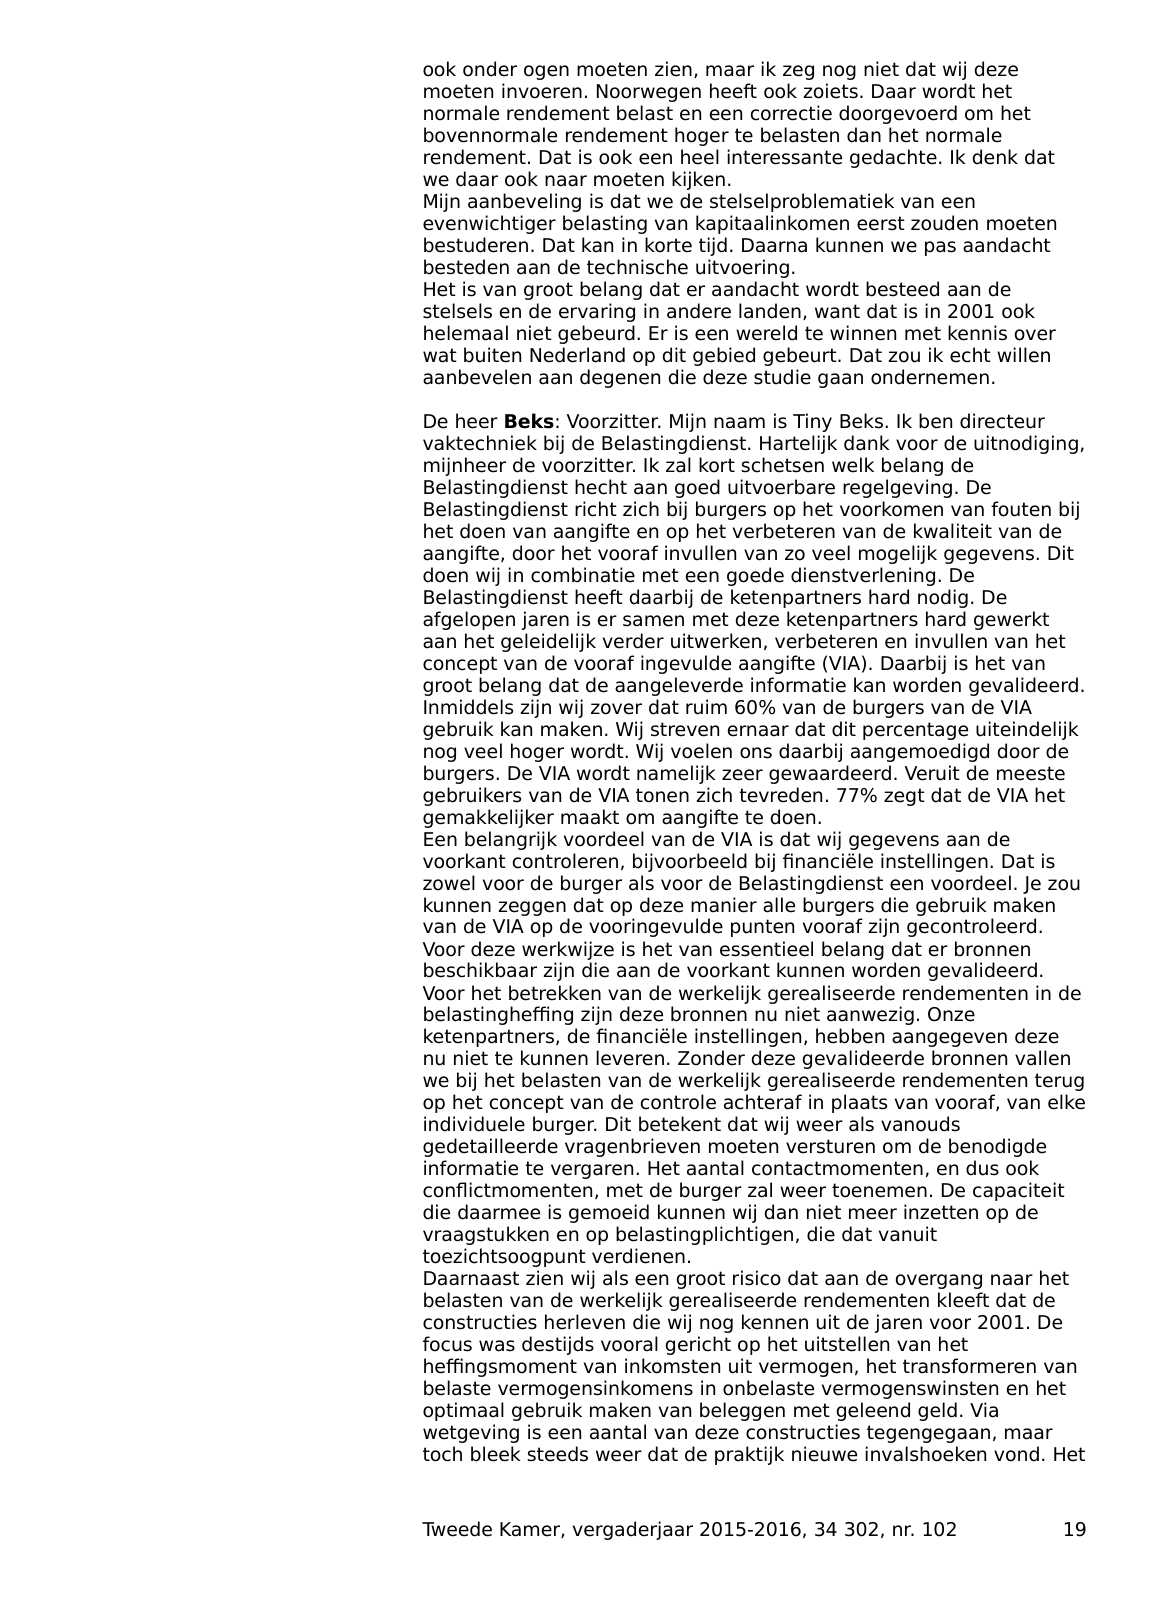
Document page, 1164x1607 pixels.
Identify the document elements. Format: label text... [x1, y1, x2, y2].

text Een belangrijk voordeel van de VIA is dat wij gegevens aan de voorkant controleren, bijvoorbeeld bij financiële instellingen. Dat is zowel voor de burger als voor de Belastingdienst een voordeel. Je zou kunnen zeggen dat op deze manier alle burgers die gebruik maken van de VIA op de vooringevulde punten vooraf zijn gecontroleerd. Voor deze werkwijze is het van essentieel belang dat er bronnen beschikbaar zijn die aan de voorkant kunnen worden gevalideerd. Voor het betrekken van de werkelijk gerealiseerde rendementen in de belastingheffing zijn deze bronnen nu niet aanwezig. Onze ketenpartners, de financiële instellingen, hebben aangegeven deze nu niet te kunnen leveren. Zonder deze gevalideerde bronnen vallen we bij het belasten van de werkelijk gerealiseerde rendementen terug op het concept van de controle achteraf in plaats van vooraf, van elke individuele burger. Dit betekent dat wij weer als vanouds gedetailleerde vragenbrieven moeten versturen om de benodigde informatie te vergaren. Het aantal contactmomenten, en dus ook conflictmomenten, met de burger zal weer toenemen. De capaciteit die daarmee is gemoeid kunnen wij dan niet meer inzetten op de vraagstukken en op belastingplichtigen, die dat vanuit toezichtsoogpunt verdienen. [422, 828, 1087, 1268]
text ook onder ogen moeten zien, maar ik zeg nog niet dat wij deze moeten invoeren. Noorwegen heeft ook zoiets. Daar wordt het normale rendement belast en een correctie doorgevoerd om het bovennormale rendement hoger te belasten dan het normale rendement. Dat is ook een heel interessante gedachte. Ik denk dat we daar ook naar moeten kijken. [422, 59, 1087, 191]
text Daarnaast zien wij als een groot risico dat aan de overgang naar het belasten van de werkelijk gerealiseerde rendementen kleeft dat de constructies herleven die wij nog kennen uit de jaren voor 2001. De focus was destijds vooral gericht op het uitstellen van het heffingsmoment van inkomsten uit vermogen, het transformeren van belaste vermogensinkomens in onbelaste vermogenswinsten en het optimaal gebruik maken van beleggen met geleend geld. Via wetgeving is een aantal van deze constructies tegengegaan, maar toch bleek steeds weer dat de praktijk nieuwe invalshoeken vond. Het [422, 1268, 1087, 1466]
text De heer Beks: Voorzitter. Mijn naam is Tiny Beks. Ik ben directeur vaktechniek bij de Belastingdienst. Hartelijk dank voor de uitnodiging, mijnheer de voorzitter. Ik zal kort schetsen welk belang de Belastingdienst hecht aan goed uitvoerbare regelgeving. De Belastingdienst richt zich bij burgers op het voorkomen van fouten bij het doen van aangifte en op het verbeteren van de kwaliteit van de aangifte, door het vooraf invullen van zo veel mogelijk gegevens. Dit doen wij in combinatie met een goede dienstverlening. De Belastingdienst heeft daarbij de ketenpartners hard nodig. De afgelopen jaren is er samen met deze ketenpartners hard gewerkt aan het geleidelijk verder uitwerken, verbeteren en invullen van het concept van de vooraf ingevulde aangifte (VIA). Daarbij is het van groot belang dat de aangeleverde informatie kan worden gevalideerd. Inmiddels zijn wij zover dat ruim 60% van de burgers van de VIA gebruik kan maken. Wij streven ernaar dat dit percentage uiteindelijk nog veel hoger wordt. Wij voelen ons daarbij aangemoedigd door de burgers. De VIA wordt namelijk zeer gewaardeerd. Veruit de meeste gebruikers van de VIA tonen zich tevreden. 77% zegt dat de VIA het gemakkelijker maakt om aangifte te doen. [422, 411, 1087, 828]
text Mijn aanbeveling is dat we de stelselproblematiek van een evenwichtiger belasting van kapitaalinkomen eerst zouden moeten bestuderen. Dat kan in korte tijd. Daarna kunnen we pas aandacht besteden aan de technische uitvoering. [422, 191, 1087, 279]
text Het is van groot belang dat er aandacht wordt besteed aan de stelsels en de ervaring in andere landen, want dat is in 2001 ook helemaal niet gebeurd. Er is een wereld te winnen met kennis over wat buiten Nederland op dit gebied gebeurt. Dat zou ik echt willen aanbevelen aan degenen die deze studie gaan ondernemen. [422, 279, 1087, 389]
